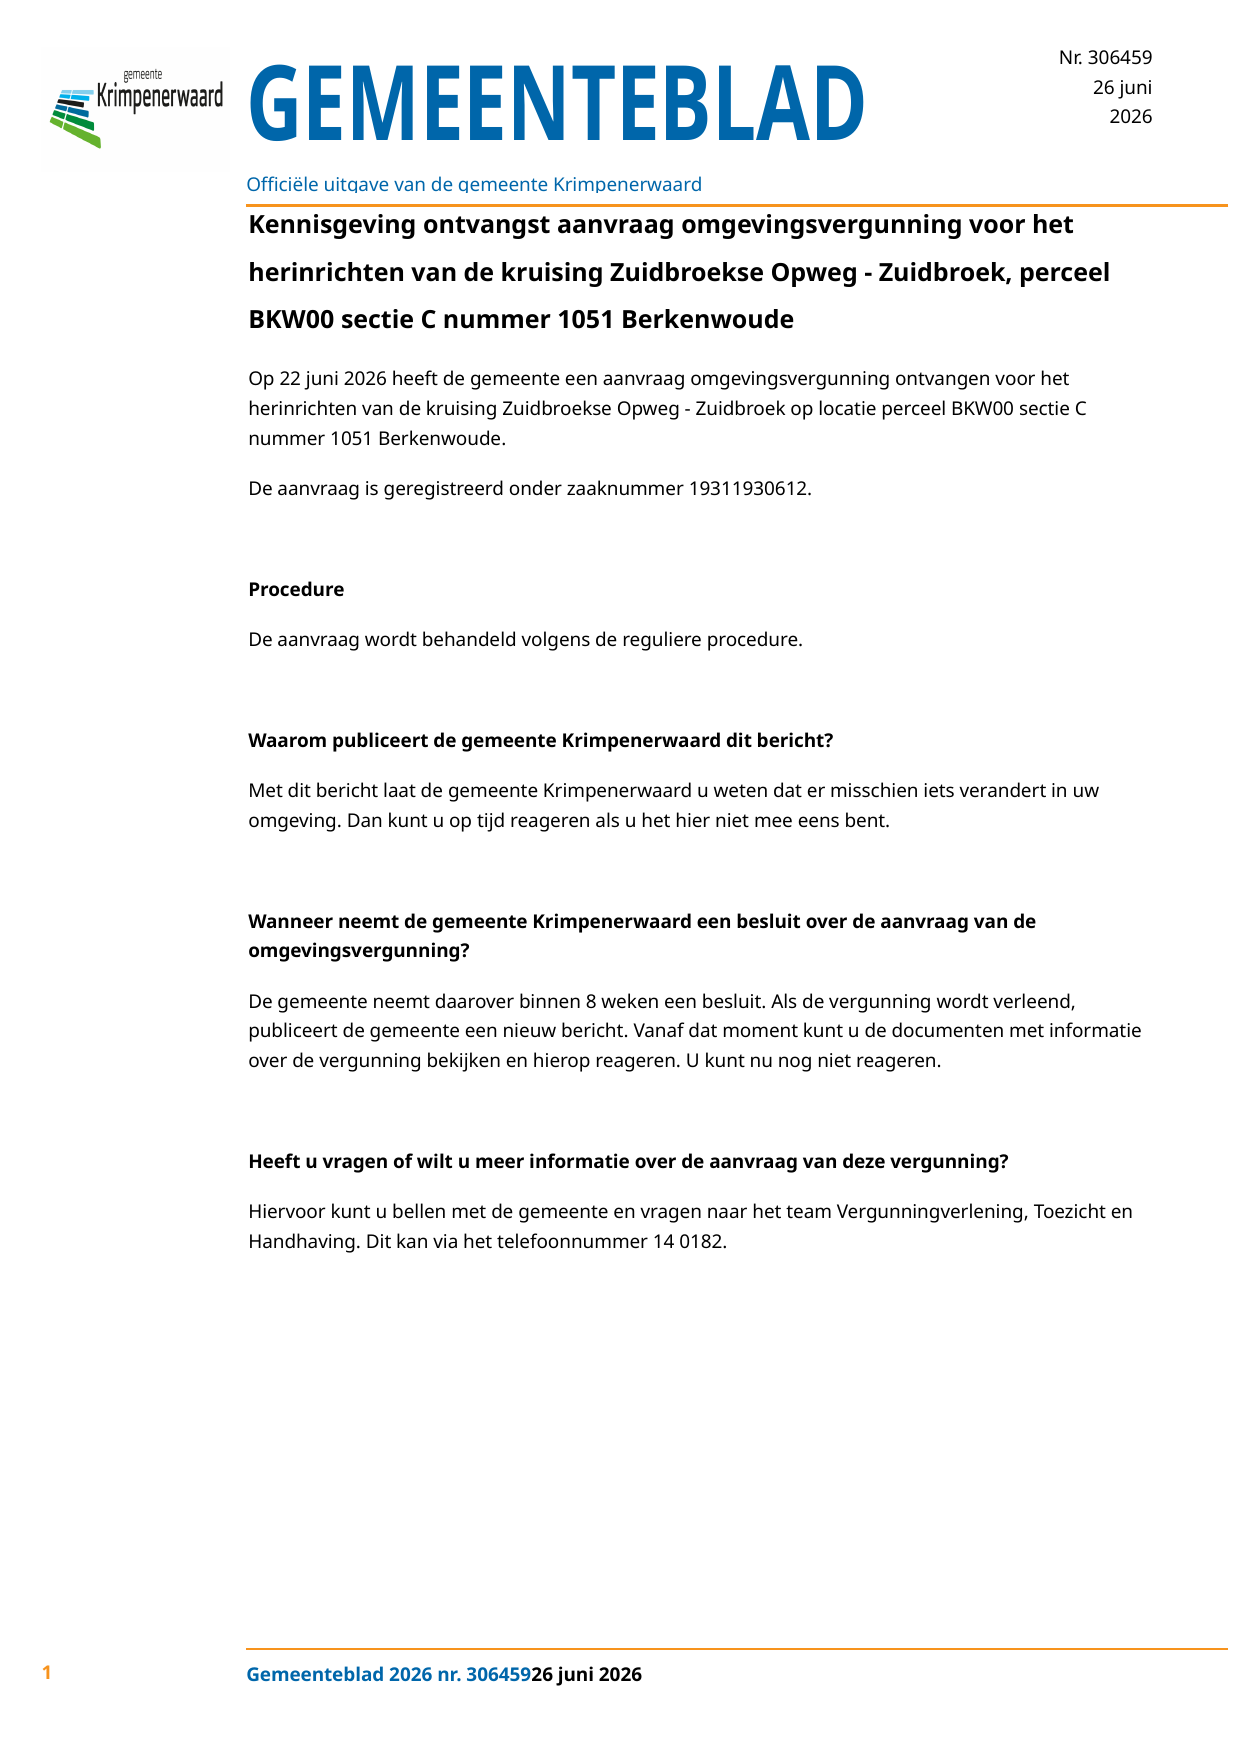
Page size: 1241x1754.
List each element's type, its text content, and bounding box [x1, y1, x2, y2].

text Heeft u vragen of wilt u meer informatie over de aanvraag van deze vergunning? [248, 1148, 1152, 1174]
text De gemeente neemt daarover binnen 8 weken een besluit. Als de vergunning wordt verleend, publiceert de gemeente een nieuw bericht. Vanaf dat moment kunt u de documenten met informatie over de vergunning bekijken en hierop reageren. U kunt nu nog niet reageren. [248, 988, 1152, 1073]
text De aanvraag is geregistreerd onder zaaknummer 19311930612. [248, 475, 1152, 501]
text Met dit bericht laat de gemeente Krimpenerwaard u weten dat er misschien iets verandert in uw omgeving. Dan kunt u op tijd reageren als u het hier niet mee eens bent. [248, 778, 1152, 833]
text Wanneer neemt de gemeente Krimpenerwaard een besluit over de aanvraag van de omgevingsvergunning? [248, 908, 1152, 963]
text Hiervoor kunt u bellen met de gemeente en vragen naar het team Vergunningverlening, Toezicht en Handhaving. Dit kan via het telefoonnummer 14 0182. [248, 1198, 1152, 1254]
text Op 22 juni 2026 heeft de gemeente een aanvraag omgevingsvergunning ontvangen voor het herinrichten van de kruising Zuidbroekse Opweg - Zuidbroek op locatie perceel BKW00 sectie C nummer 1051 Berkenwoude. [248, 366, 1152, 450]
text De aanvraag wordt behandeld volgens de reguliere procedure. [248, 626, 1152, 652]
text Waarom publiceert de gemeente Krimpenerwaard dit bericht? [248, 727, 1152, 753]
picture [41, 47, 231, 172]
text Kennisgeving ontvangst aanvraag omgevingsvergunning voor het herinrichten van de kruising Zuidbroekse Opweg - Zuidbroek, perceel BKW00 sectie C nummer 1051 Berkenwoude [248, 207, 1152, 336]
text Procedure [248, 576, 1152, 602]
